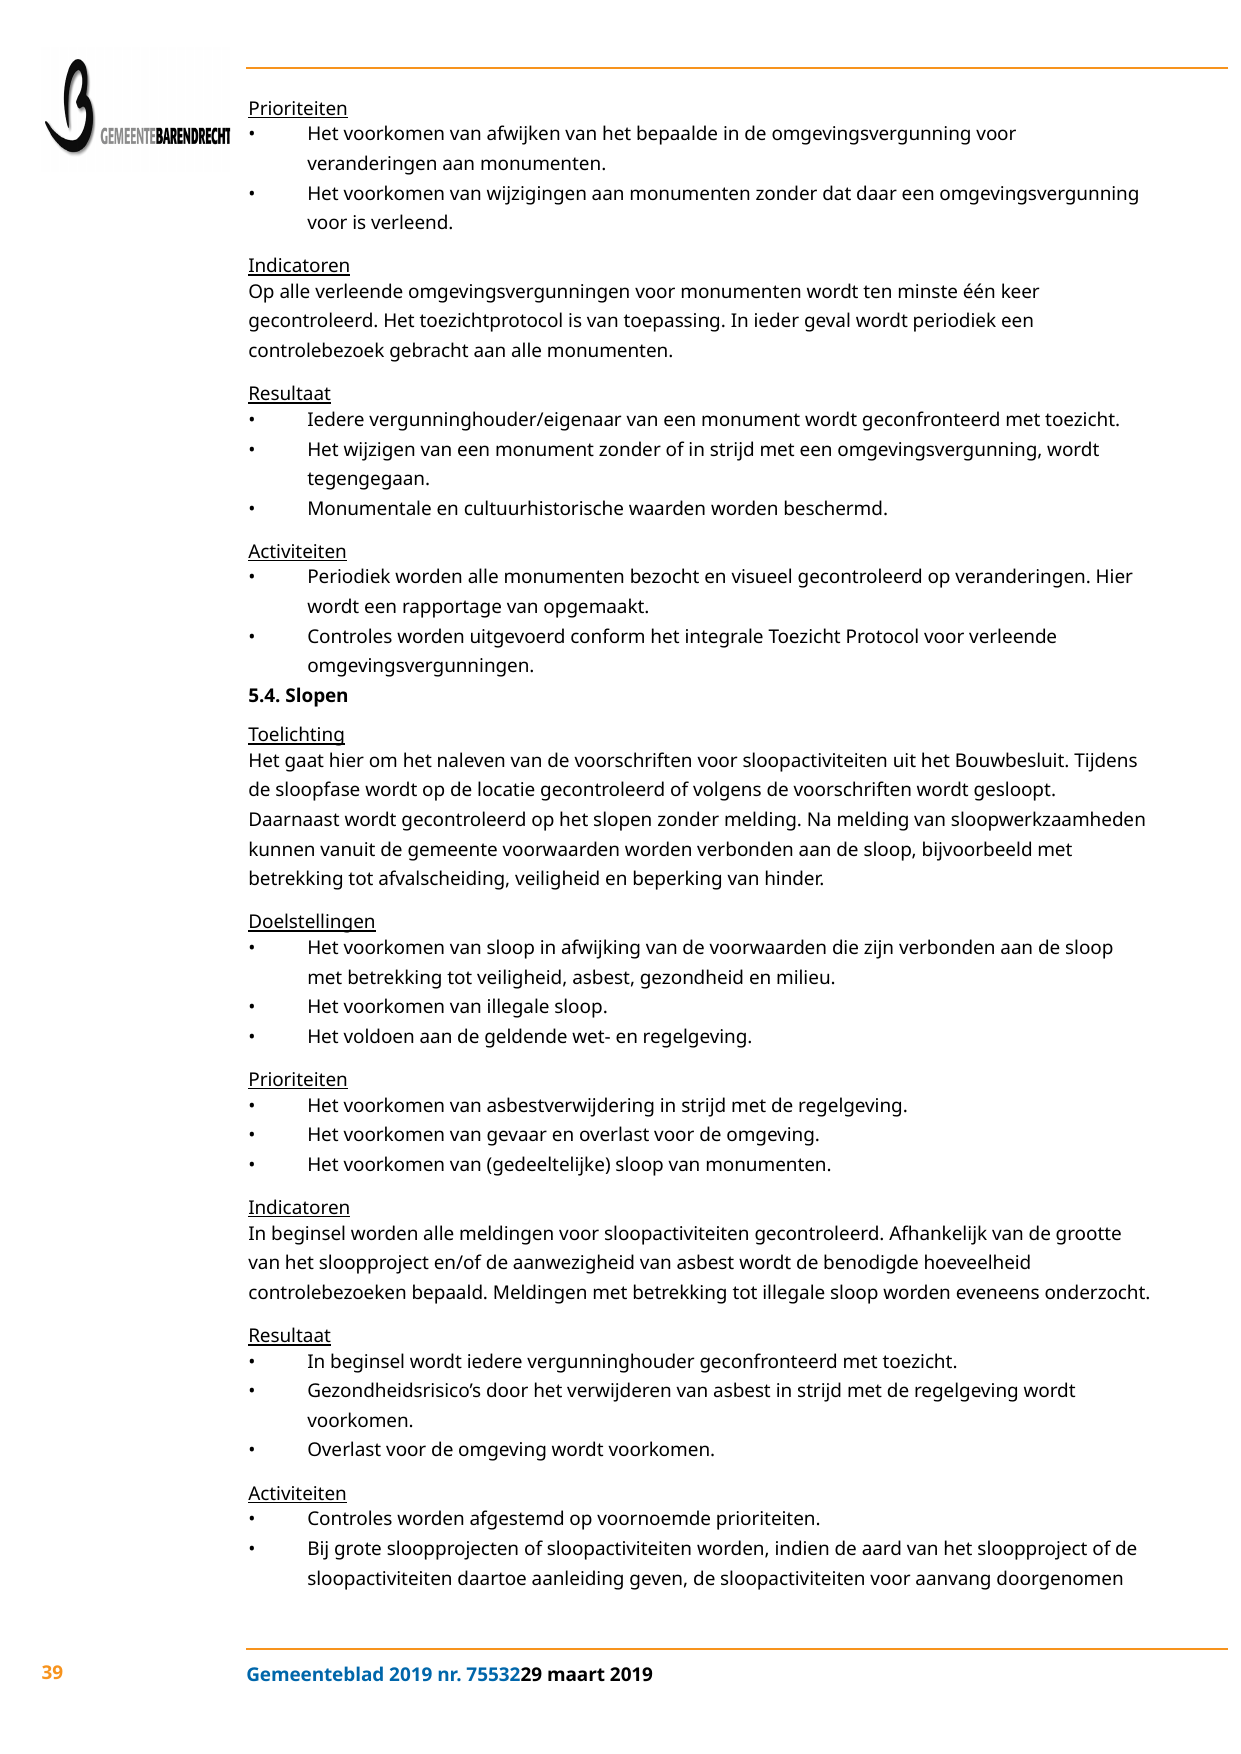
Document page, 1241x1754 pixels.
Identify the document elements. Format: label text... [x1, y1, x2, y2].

list Iedere vergunninghouder/eigenaar van een monument wordt geconfronteerd met toezicht. [248, 406, 1152, 432]
text Toelichting [248, 721, 1152, 747]
text Indicatoren [248, 1194, 1152, 1220]
list In beginsel wordt iedere vergunninghouder geconfronteerd met toezicht. [248, 1348, 1152, 1374]
list Periodiek worden alle monumenten bezocht en visueel gecontroleerd op veranderingen. Hier wordt een rapportage van opgemaakt. [248, 564, 1152, 619]
text Resultaat [248, 380, 1152, 406]
list Het voldoen aan de geldende wet- en regelgeving. [248, 1023, 1152, 1049]
text 5.4. Slopen [248, 682, 1152, 708]
list Het voorkomen van illegale sloop. [248, 993, 1152, 1019]
text Prioriteiten [248, 95, 1152, 121]
text Indicatoren [248, 252, 1152, 278]
list Het voorkomen van gevaar en overlast voor de omgeving. [248, 1121, 1152, 1147]
text Activiteiten [248, 1480, 1152, 1506]
list Bij grote sloopprojecten of sloopactiviteiten worden, indien de aard van het sloopproject of de sloopactiviteiten daartoe aanleiding geven, de sloopactiviteiten voor aanvang doorgenomen [248, 1535, 1152, 1590]
list Overlast voor de omgeving wordt voorkomen. [248, 1437, 1152, 1462]
list Gezondheidsrisico’s door het verwijderen van asbest in strijd met de regelgeving wordt voorkomen. [248, 1377, 1152, 1433]
list Controles worden afgestemd op voornoemde prioriteiten. [248, 1506, 1152, 1531]
picture [41, 47, 231, 172]
list Het wijzigen van een monument zonder of in strijd met een omgevingsvergunning, wordt tegengegaan. [248, 436, 1152, 491]
list Het voorkomen van sloop in afwijking van de voorwaarden die zijn verbonden aan de sloop met betrekking tot veiligheid, asbest, gezondheid en milieu. [248, 934, 1152, 989]
text Resultaat [248, 1322, 1152, 1348]
text Doelstellingen [248, 908, 1152, 934]
list Het voorkomen van (gedeeltelijke) sloop van monumenten. [248, 1151, 1152, 1177]
text Activiteiten [248, 538, 1152, 564]
text Het gaat hier om het naleven van de voorschriften voor sloopactiviteiten uit het Bouwbesluit. Tijdens de sloopfase wordt op de locatie gecontroleerd of volgens de voorschriften wordt gesloopt. Daarnaast wordt gecontroleerd op het slopen zonder melding. Na melding van sloopwerkzaamheden kunnen vanuit de gemeente voorwaarden worden verbonden aan de sloop, bijvoorbeeld met betrekking tot afvalscheiding, veiligheid en beperking van hinder. [248, 747, 1152, 891]
text Prioriteiten [248, 1066, 1152, 1092]
list Controles worden uitgevoerd conform het integrale Toezicht Protocol voor verleende omgevingsvergunningen. [248, 623, 1152, 678]
text In beginsel worden alle meldingen voor sloopactiviteiten gecontroleerd. Afhankelijk van de grootte van het sloopproject en/of de aanwezigheid van asbest wordt de benodigde hoeveelheid controlebezoeken bepaald. Meldingen met betrekking tot illegale sloop worden eveneens onderzocht. [248, 1220, 1152, 1305]
text Op alle verleende omgevingsvergunningen voor monumenten wordt ten minste één keer gecontroleerd. Het toezichtprotocol is van toepassing. In ieder geval wordt periodiek een controlebezoek gebracht aan alle monumenten. [248, 278, 1152, 363]
list Het voorkomen van asbestverwijdering in strijd met de regelgeving. [248, 1092, 1152, 1118]
list Monumentale en cultuurhistorische waarden worden beschermd. [248, 495, 1152, 521]
list Het voorkomen van wijzigingen aan monumenten zonder dat daar een omgevingsvergunning voor is verleend. [248, 180, 1152, 235]
list Het voorkomen van afwijken van het bepaalde in de omgevingsvergunning voor veranderingen aan monumenten. [248, 121, 1152, 176]
